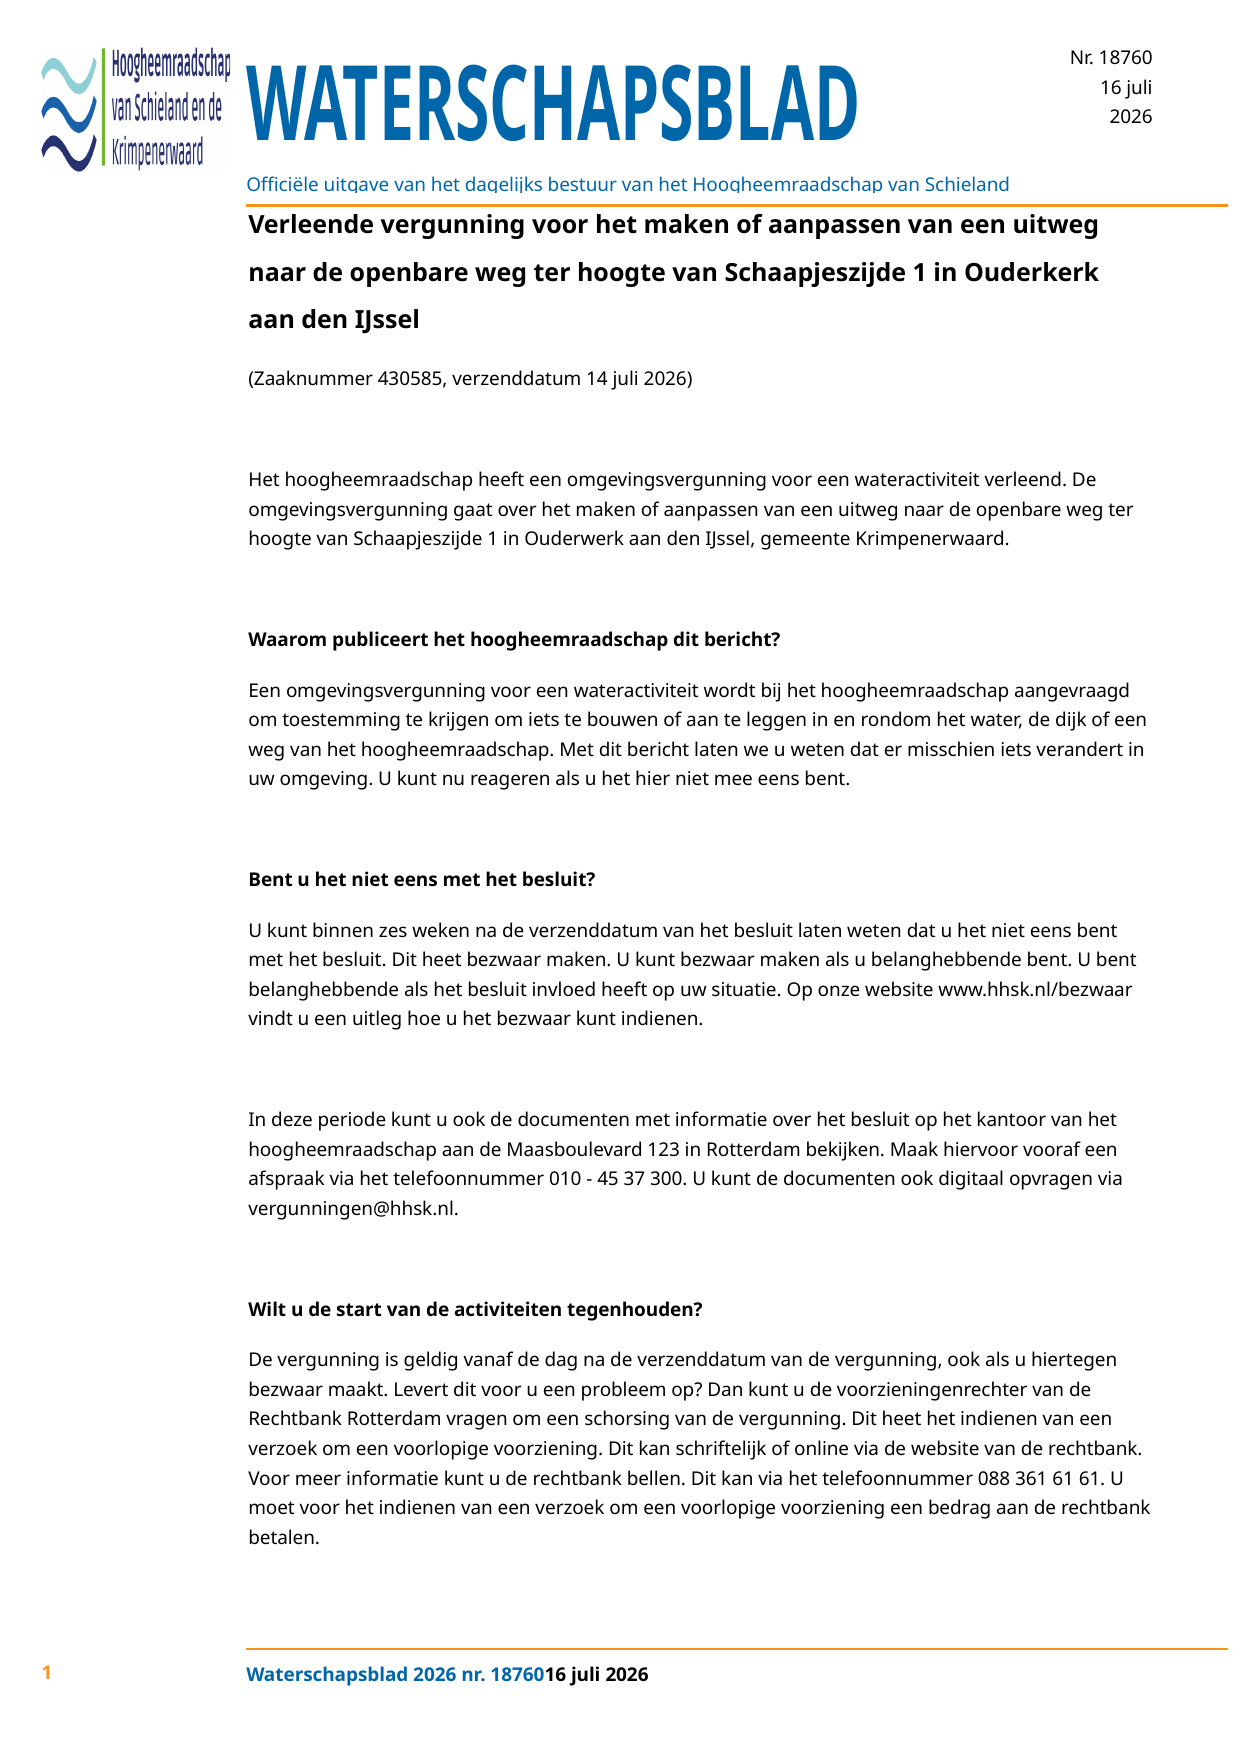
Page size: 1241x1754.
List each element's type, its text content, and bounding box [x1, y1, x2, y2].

text (Zaaknummer 430585, verzenddatum 14 juli 2026) [248, 366, 1152, 391]
text Waarom publiceert het hoogheemraadschap dit bericht? [248, 626, 1152, 652]
text Het hoogheemraadschap heeft een omgevingsvergunning voor een wateractiviteit verleend. De omgevingsvergunning gaat over het maken of aanpassen van een uitweg naar de openbare weg ter hoogte van Schaapjeszijde 1 in Ouderwerk aan den IJssel, gemeente Krimpenerwaard. [248, 466, 1152, 551]
text U kunt binnen zes weken na de verzenddatum van het besluit laten weten dat u het niet eens bent met het besluit. Dit heet bezwaar maken. U kunt bezwaar maken als u belanghebbende bent. U bent belanghebbende als het besluit invloed heeft op uw situatie. Op onze website www.hhsk.nl/bezwaar vindt u een uitleg hoe u het bezwaar kunt indienen. [248, 917, 1152, 1031]
text Verleende vergunning voor het maken of aanpassen van een uitweg naar de openbare weg ter hoogte van Schaapjeszijde 1 in Ouderkerk aan den IJssel [248, 207, 1152, 336]
text Een omgevingsvergunning voor een wateractiviteit wordt bij het hoogheemraadschap aangevraagd om toestemming te krijgen om iets te bouwen of aan te leggen in en rondom het water, de dijk of een weg van het hoogheemraadschap. Met dit bericht laten we u weten dat er misschien iets verandert in uw omgeving. U kunt nu reageren als u het hier niet mee eens bent. [248, 677, 1152, 791]
text In deze periode kunt u ook de documenten met informatie over het besluit op het kantoor van het hoogheemraadschap aan de Maasboulevard 123 in Rotterdam bekijken. Maak hiervoor vooraf een afspraak via het telefoonnummer 010 - 45 37 300. U kunt de documenten ook digitaal opvragen via vergunningen@hhsk.nl. [248, 1106, 1152, 1221]
text Bent u het niet eens met het besluit? [248, 866, 1152, 892]
text Wilt u de start van de activiteiten tegenhouden? [248, 1296, 1152, 1322]
picture [41, 47, 231, 172]
text De vergunning is geldig vanaf de dag na de verzenddatum van de vergunning, ook als u hiertegen bezwaar maakt. Levert dit voor u een probleem op? Dan kunt u de voorzieningenrechter van de Rechtbank Rotterdam vragen om een schorsing van de vergunning. Dit heet het indienen van een verzoek om een voorlopige voorziening. Dit kan schriftelijk of online via de website van de rechtbank. Voor meer informatie kunt u de rechtbank bellen. Dit kan via het telefoonnummer 088 361 61 61. U moet voor het indienen van een verzoek om een voorlopige voorziening een bedrag aan de rechtbank betalen. [248, 1346, 1152, 1549]
